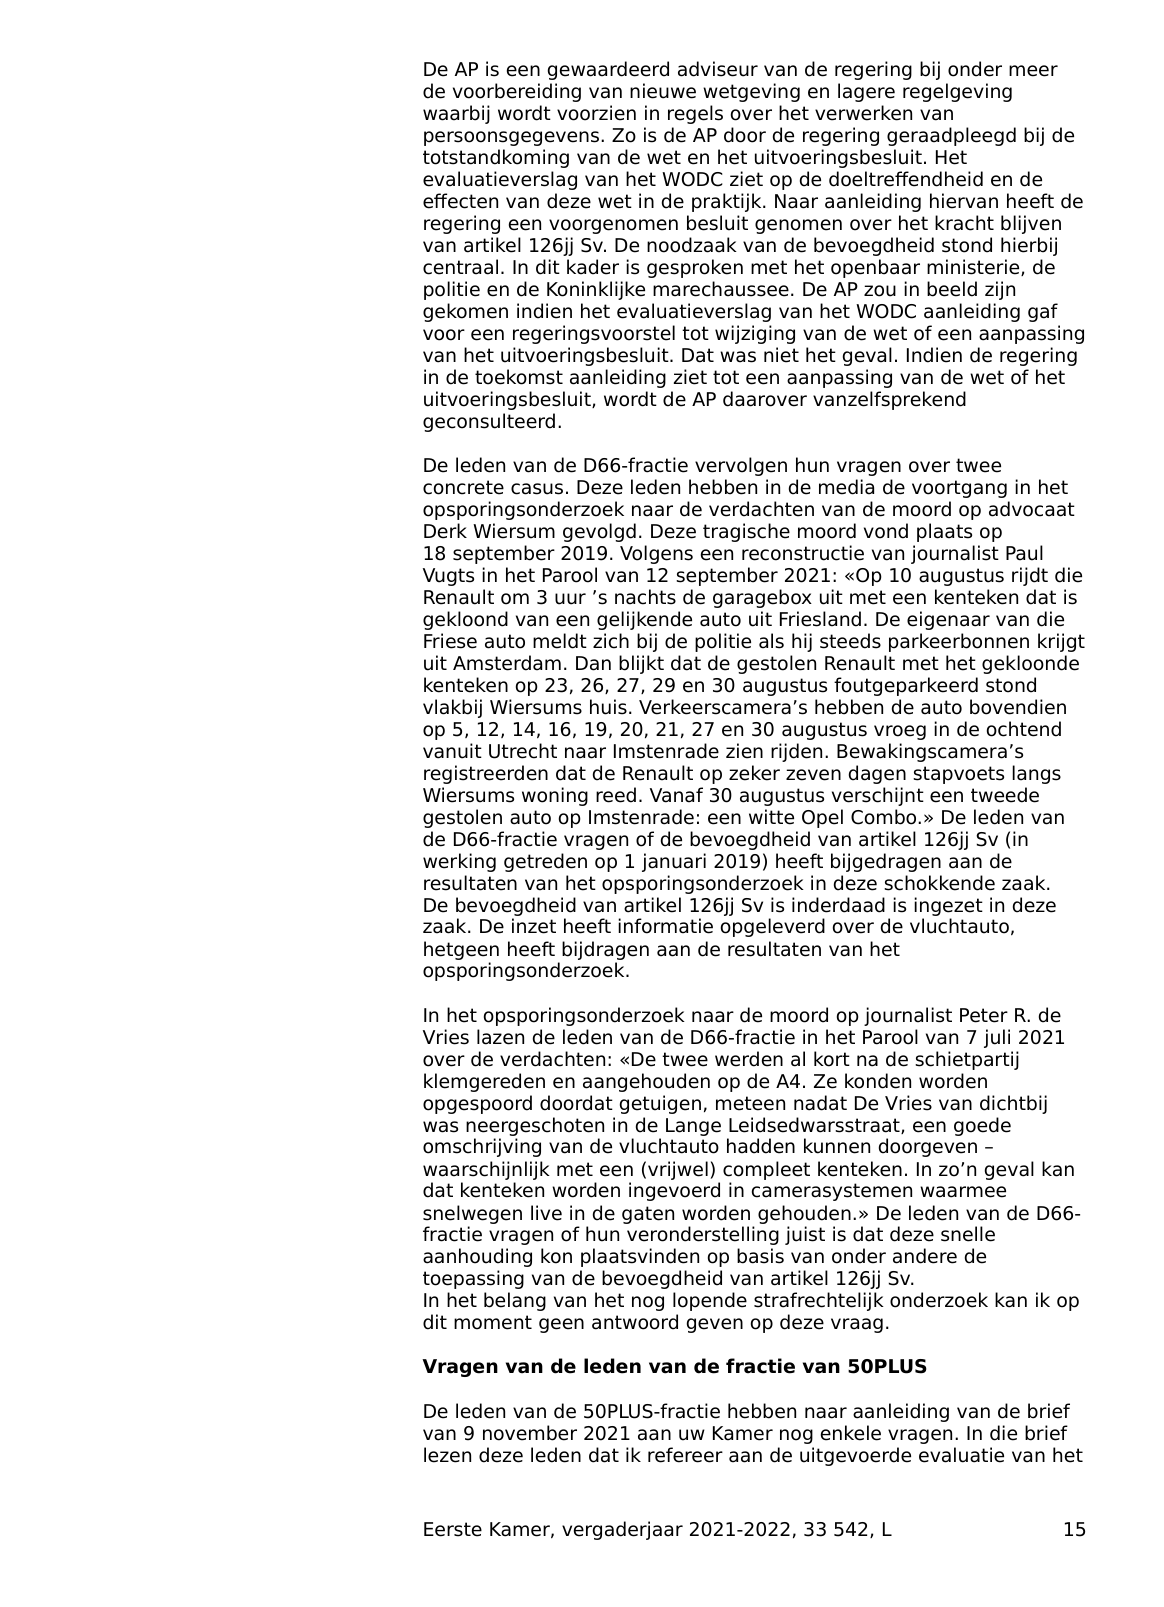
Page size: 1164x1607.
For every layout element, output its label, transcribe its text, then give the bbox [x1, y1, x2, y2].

text In het belang van het nog lopende strafrechtelijk onderzoek kan ik op dit moment geen antwoord geven op deze vraag. [422, 1290, 1087, 1334]
text De AP is een gewaardeerd adviseur van de regering bij onder meer de voorbereiding van nieuwe wetgeving en lagere regelgeving waarbij wordt voorzien in regels over het verwerken van persoonsgegevens. Zo is de AP door de regering geraadpleegd bij de totstandkoming van de wet en het uitvoeringsbesluit. Het evaluatieverslag van het WODC ziet op de doeltreffendheid en de effecten van deze wet in de praktijk. Naar aanleiding hiervan heeft de regering een voorgenomen besluit genomen over het kracht blijven van artikel 126jj Sv. De noodzaak van de bevoegdheid stond hierbij centraal. In dit kader is gesproken met het openbaar ministerie, de politie en de Koninklijke marechaussee. De AP zou in beeld zijn gekomen indien het evaluatieverslag van het WODC aanleiding gaf voor een regeringsvoorstel tot wijziging van de wet of een aanpassing van het uitvoeringsbesluit. Dat was niet het geval. Indien de regering in de toekomst aanleiding ziet tot een aanpassing van de wet of het uitvoeringsbesluit, wordt de AP daarover vanzelfsprekend geconsulteerd. [422, 59, 1087, 433]
text In het opsporingsonderzoek naar de moord op journalist Peter R. de Vries lazen de leden van de D66-fractie in het Parool van 7 juli 2021 over de verdachten: «De twee werden al kort na de schietpartij klemgereden en aangehouden op de A4. Ze konden worden opgespoord doordat getuigen, meteen nadat De Vries van dichtbij was neergeschoten in de Lange Leidsedwarsstraat, een goede omschrijving van de vluchtauto hadden kunnen doorgeven – waarschijnlijk met een (vrijwel) compleet kenteken. In zo’n geval kan dat kenteken worden ingevoerd in camerasystemen waarmee snelwegen live in de gaten worden gehouden.» De leden van de D66-fractie vragen of hun veronderstelling juist is dat deze snelle aanhouding kon plaatsvinden op basis van onder andere de toepassing van de bevoegdheid van artikel 126jj Sv. [422, 1004, 1087, 1290]
text De bevoegdheid van artikel 126jj Sv is inderdaad is ingezet in deze zaak. De inzet heeft informatie opgeleverd over de vluchtauto, hetgeen heeft bijdragen aan de resultaten van het opsporingsonderzoek. [422, 894, 1087, 982]
text De leden van de D66-fractie vervolgen hun vragen over twee concrete casus. Deze leden hebben in de media de voortgang in het opsporingsonderzoek naar de verdachten van de moord op advocaat Derk Wiersum gevolgd. Deze tragische moord vond plaats op 18 september 2019. Volgens een reconstructie van journalist Paul Vugts in het Parool van 12 september 2021: «Op 10 augustus rijdt die Renault om 3 uur ’s nachts de garagebox uit met een kenteken dat is gekloond van een gelijkende auto uit Friesland. De eigenaar van die Friese auto meldt zich bij de politie als hij steeds parkeerbonnen krijgt uit Amsterdam. Dan blijkt dat de gestolen Renault met het gekloonde kenteken op 23, 26, 27, 29 en 30 augustus foutgeparkeerd stond vlakbij Wiersums huis. Verkeerscamera’s hebben de auto bovendien op 5, 12, 14, 16, 19, 20, 21, 27 en 30 augustus vroeg in de ochtend vanuit Utrecht naar Imstenrade zien rijden. Bewakingscamera’s registreerden dat de Renault op zeker zeven dagen stapvoets langs Wiersums woning reed. Vanaf 30 augustus verschijnt een tweede gestolen auto op Imstenrade: een witte Opel Combo.» De leden van de D66-fractie vragen of de bevoegdheid van artikel 126jj Sv (in werking getreden op 1 januari 2019) heeft bijgedragen aan de resultaten van het opsporingsonderzoek in deze schokkende zaak. [422, 455, 1087, 894]
subtitle Vragen van de leden van de fractie van 50PLUS [422, 1356, 1087, 1378]
text De leden van de 50PLUS-fractie hebben naar aanleiding van de brief van 9 november 2021 aan uw Kamer nog enkele vragen. In die brief lezen deze leden dat ik refereer aan de uitgevoerde evaluatie van het [422, 1401, 1087, 1467]
